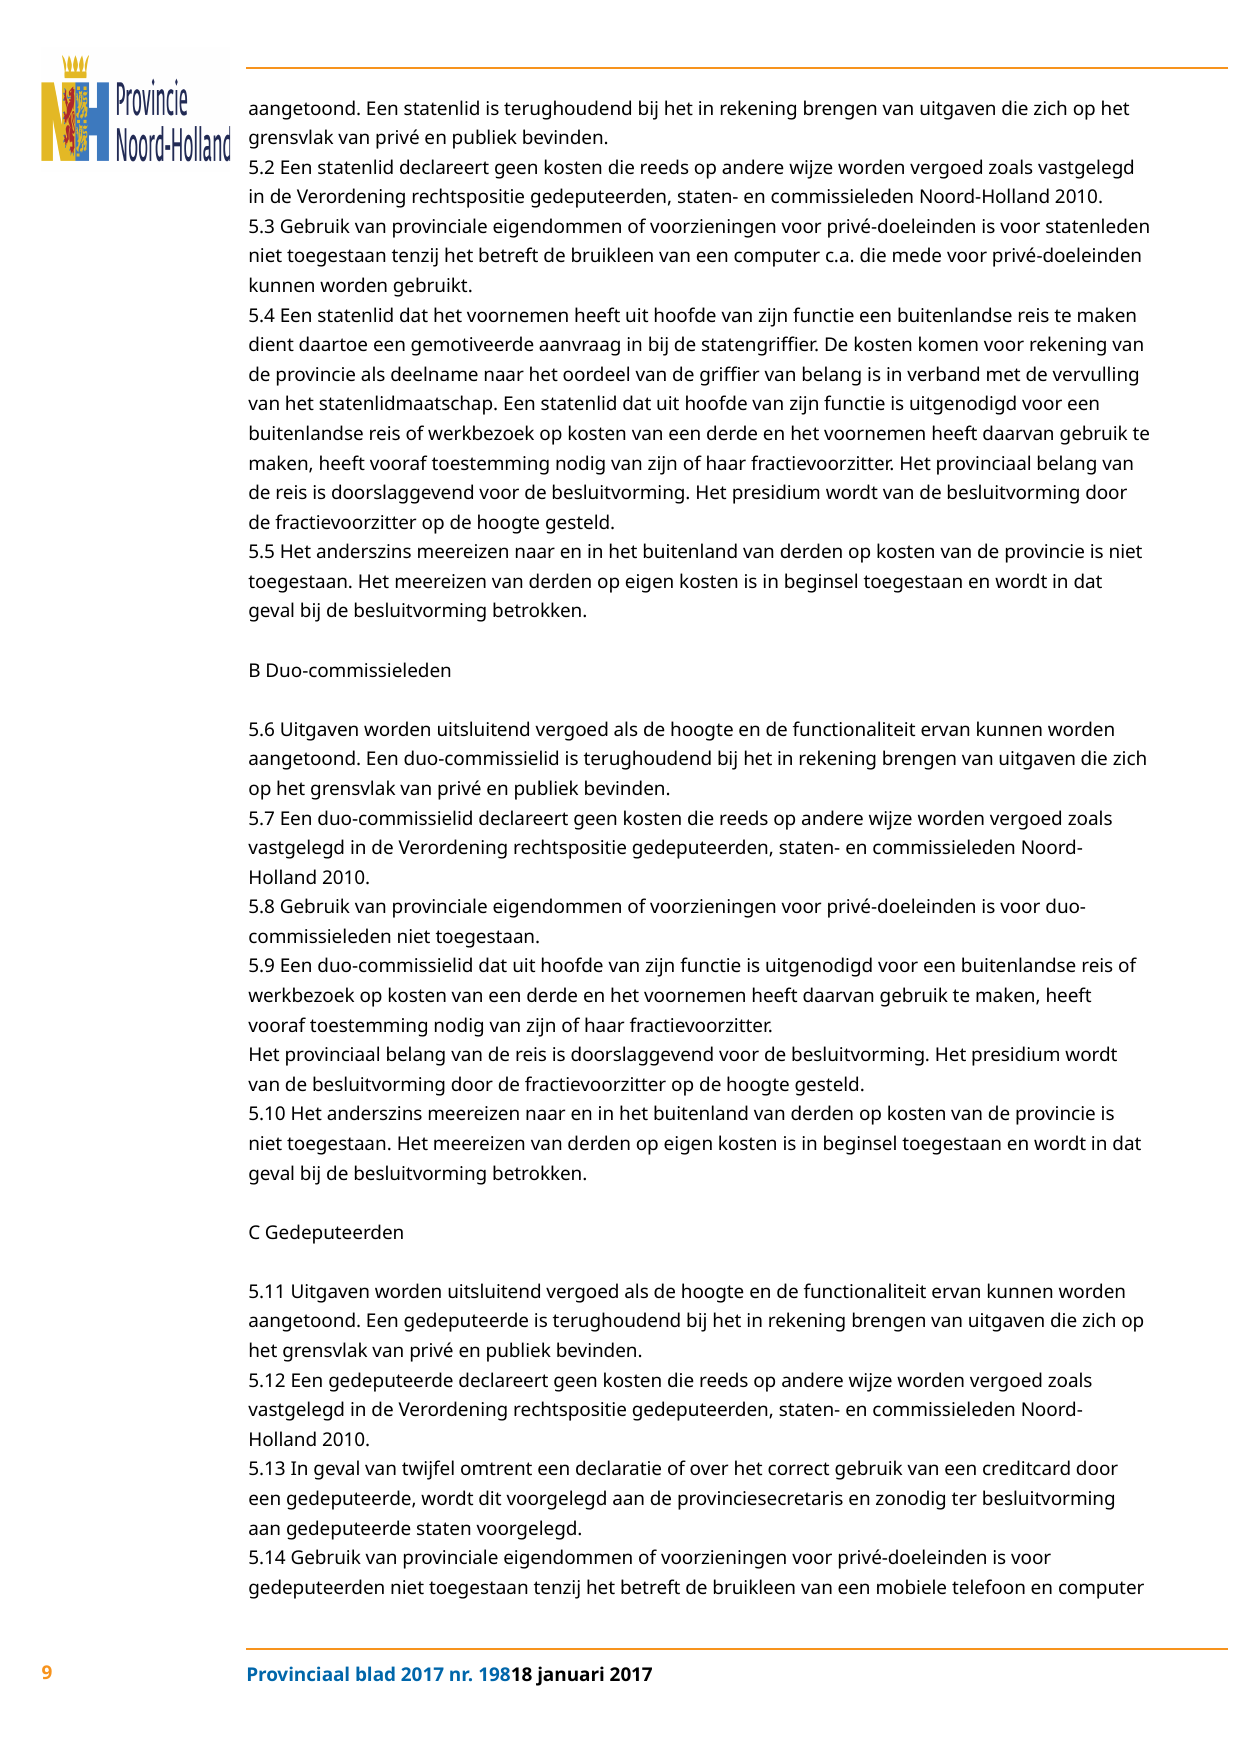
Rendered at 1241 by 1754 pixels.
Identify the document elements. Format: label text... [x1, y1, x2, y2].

text 5.3 Gebruik van provinciale eigendommen of voorzieningen voor privé-doeleinden is voor statenleden niet toegestaan tenzij het betreft de bruikleen van een computer c.a. die mede voor privé-doeleinden kunnen worden gebruikt. [248, 213, 1152, 298]
text 5.4 Een statenlid dat het voornemen heeft uit hoofde van zijn functie een buitenlandse reis te maken dient daartoe een gemotiveerde aanvraag in bij de statengriffier. De kosten komen voor rekening van de provincie als deelname naar het oordeel van de griffier van belang is in verband met de vervulling van het statenlidmaatschap. Een statenlid dat uit hoofde van zijn functie is uitgenodigd voor een buitenlandse reis of werkbezoek op kosten van een derde en het voornemen heeft daarvan gebruik te maken, heeft vooraf toestemming nodig van zijn of haar fractievoorzitter. Het provinciaal belang van de reis is doorslaggevend voor de besluitvorming. Het presidium wordt van de besluitvorming door de fractievoorzitter op de hoogte gesteld. [248, 302, 1152, 535]
text 5.5 Het anderszins meereizen naar en in het buitenland van derden op kosten van de provincie is niet toegestaan. Het meereizen van derden op eigen kosten is in beginsel toegestaan en wordt in dat geval bij de besluitvorming betrokken. [248, 538, 1152, 623]
text C Gedeputeerden [248, 1219, 1152, 1245]
text 5.12 Een gedeputeerde declareert geen kosten die reeds op andere wijze worden vergoed zoals vastgelegd in de Verordening rechtspositie gedeputeerden, staten- en commissieleden Noord-Holland 2010. [248, 1367, 1152, 1452]
text 5.11 Uitgaven worden uitsluitend vergoed als de hoogte en de functionaliteit ervan kunnen worden aangetoond. Een gedeputeerde is terughoudend bij het in rekening brengen van uitgaven die zich op het grensvlak van privé en publiek bevinden. [248, 1278, 1152, 1363]
text 5.13 In geval van twijfel omtrent een declaratie of over het correct gebruik van een creditcard door een gedeputeerde, wordt dit voorgelegd aan de provinciesecretaris en zonodig ter besluitvorming aan gedeputeerde staten voorgelegd. [248, 1456, 1152, 1541]
text 5.2 Een statenlid declareert geen kosten die reeds op andere wijze worden vergoed zoals vastgelegd in de Verordening rechtspositie gedeputeerden, staten- en commissieleden Noord-Holland 2010. [248, 154, 1152, 209]
text 5.10 Het anderszins meereizen naar en in het buitenland van derden op kosten van de provincie is niet toegestaan. Het meereizen van derden op eigen kosten is in beginsel toegestaan en wordt in dat geval bij de besluitvorming betrokken. [248, 1101, 1152, 1186]
text 5.9 Een duo-commissielid dat uit hoofde van zijn functie is uitgenodigd voor een buitenlandse reis of werkbezoek op kosten van een derde en het voornemen heeft daarvan gebruik te maken, heeft vooraf toestemming nodig van zijn of haar fractievoorzitter. [248, 953, 1152, 1038]
picture [41, 47, 231, 172]
text 5.14 Gebruik van provinciale eigendommen of voorzieningen voor privé-doeleinden is voor gedeputeerden niet toegestaan tenzij het betreft de bruikleen van een mobiele telefoon en computer [248, 1544, 1152, 1600]
text 5.8 Gebruik van provinciale eigendommen of voorzieningen voor privé-doeleinden is voor duo-commissieleden niet toegestaan. [248, 893, 1152, 949]
text 5.6 Uitgaven worden uitsluitend vergoed als de hoogte en de functionaliteit ervan kunnen worden aangetoond. Een duo-commissielid is terughoudend bij het in rekening brengen van uitgaven die zich op het grensvlak van privé en publiek bevinden. [248, 716, 1152, 801]
text 5.7 Een duo-commissielid declareert geen kosten die reeds op andere wijze worden vergoed zoals vastgelegd in de Verordening rechtspositie gedeputeerden, staten- en commissieleden Noord-Holland 2010. [248, 805, 1152, 890]
text Het provinciaal belang van de reis is doorslaggevend voor de besluitvorming. Het presidium wordt van de besluitvorming door de fractievoorzitter op de hoogte gesteld. [248, 1041, 1152, 1097]
text B Duo-commissieleden [248, 657, 1152, 683]
text aangetoond. Een statenlid is terughoudend bij het in rekening brengen van uitgaven die zich op het grensvlak van privé en publiek bevinden. [248, 95, 1152, 150]
